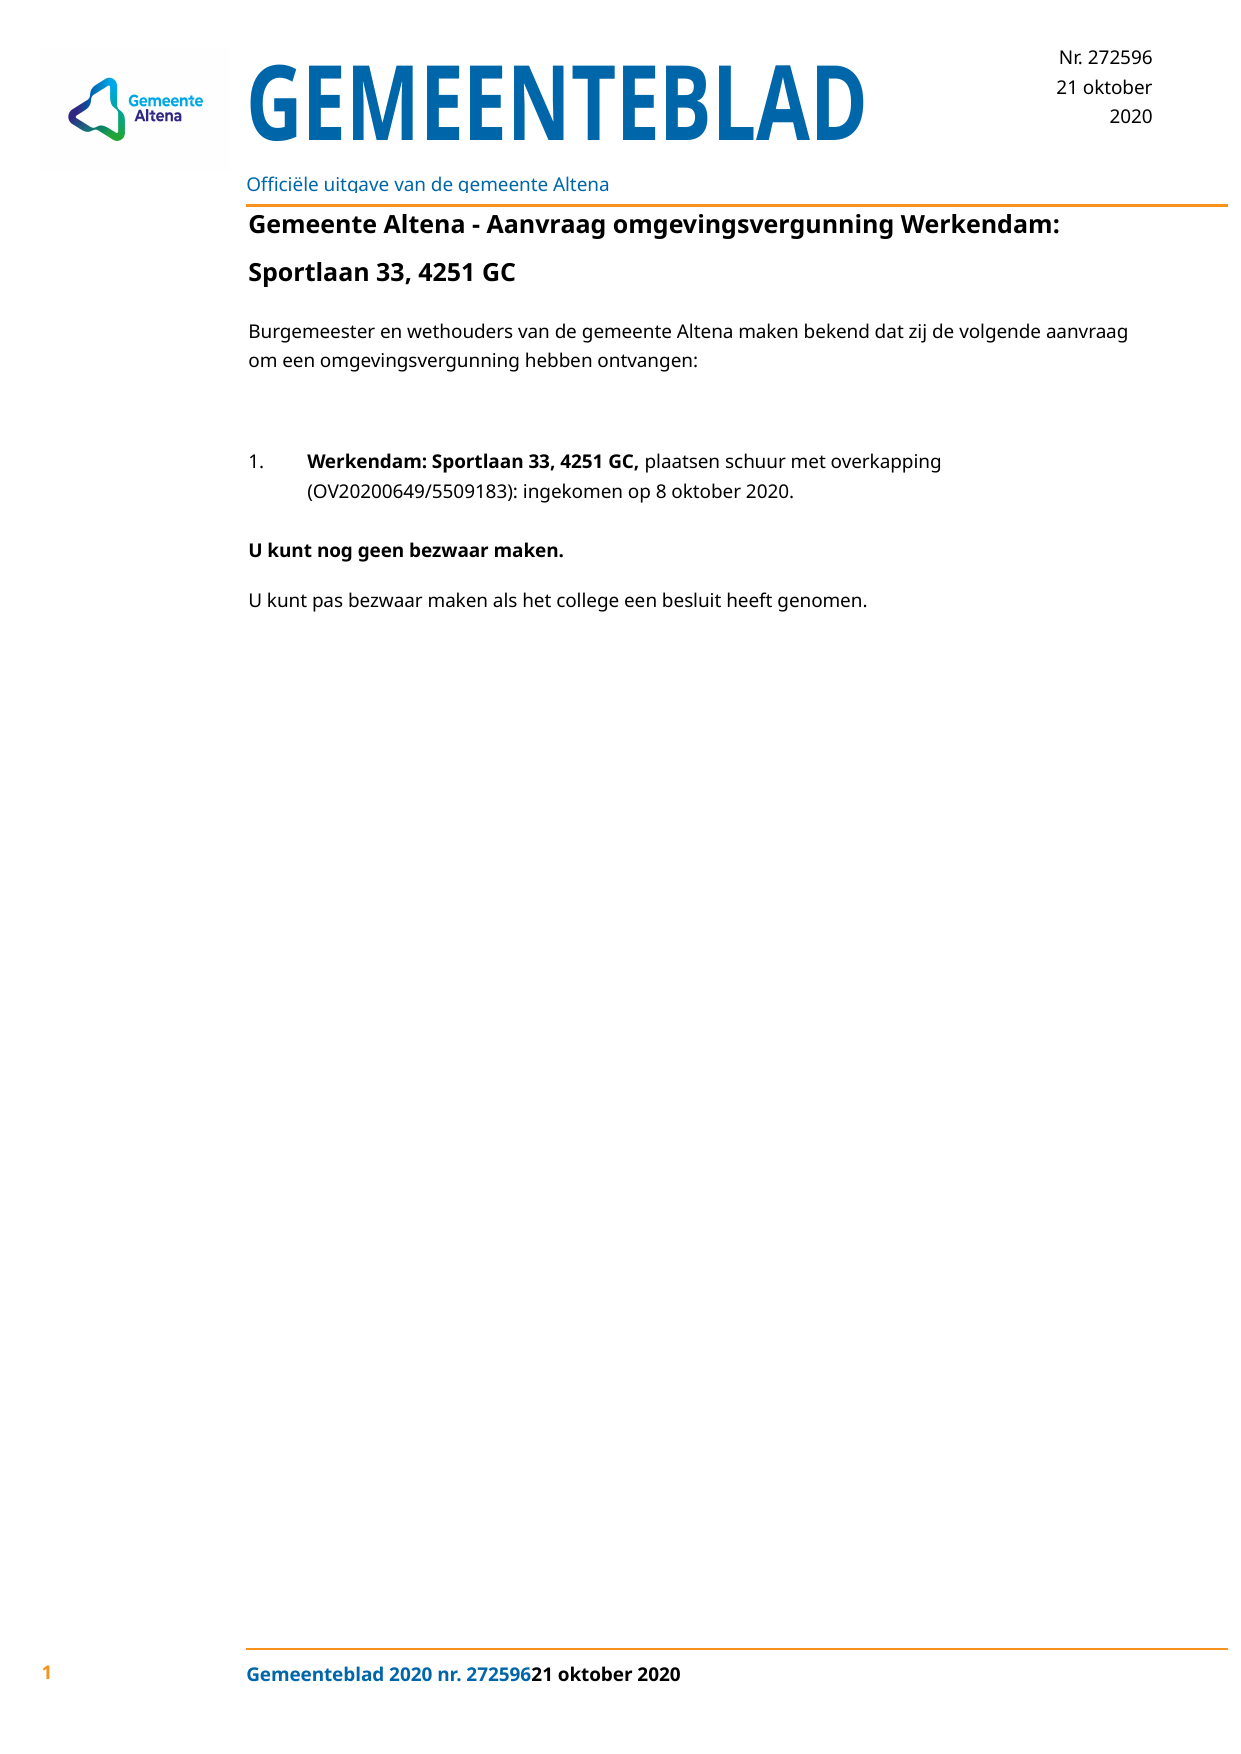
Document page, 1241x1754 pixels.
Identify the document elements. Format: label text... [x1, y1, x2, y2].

picture [41, 47, 231, 172]
text Gemeente Altena - Aanvraag omgevingsvergunning Werkendam: Sportlaan 33, 4251 GC [248, 207, 1152, 288]
text U kunt nog geen bezwaar maken. [248, 537, 1152, 563]
text Burgemeester en wethouders van de gemeente Altena maken bekend dat zij de volgende aanvraag om een omgevingsvergunning hebben ontvangen: [248, 318, 1152, 373]
list Werkendam: Sportlaan 33, 4251 GC, plaatsen schuur met overkapping (OV20200649/5509183): ingekomen op 8 oktober 2020. [248, 448, 1152, 504]
text U kunt pas bezwaar maken als het college een besluit heeft genomen. [248, 587, 1152, 613]
